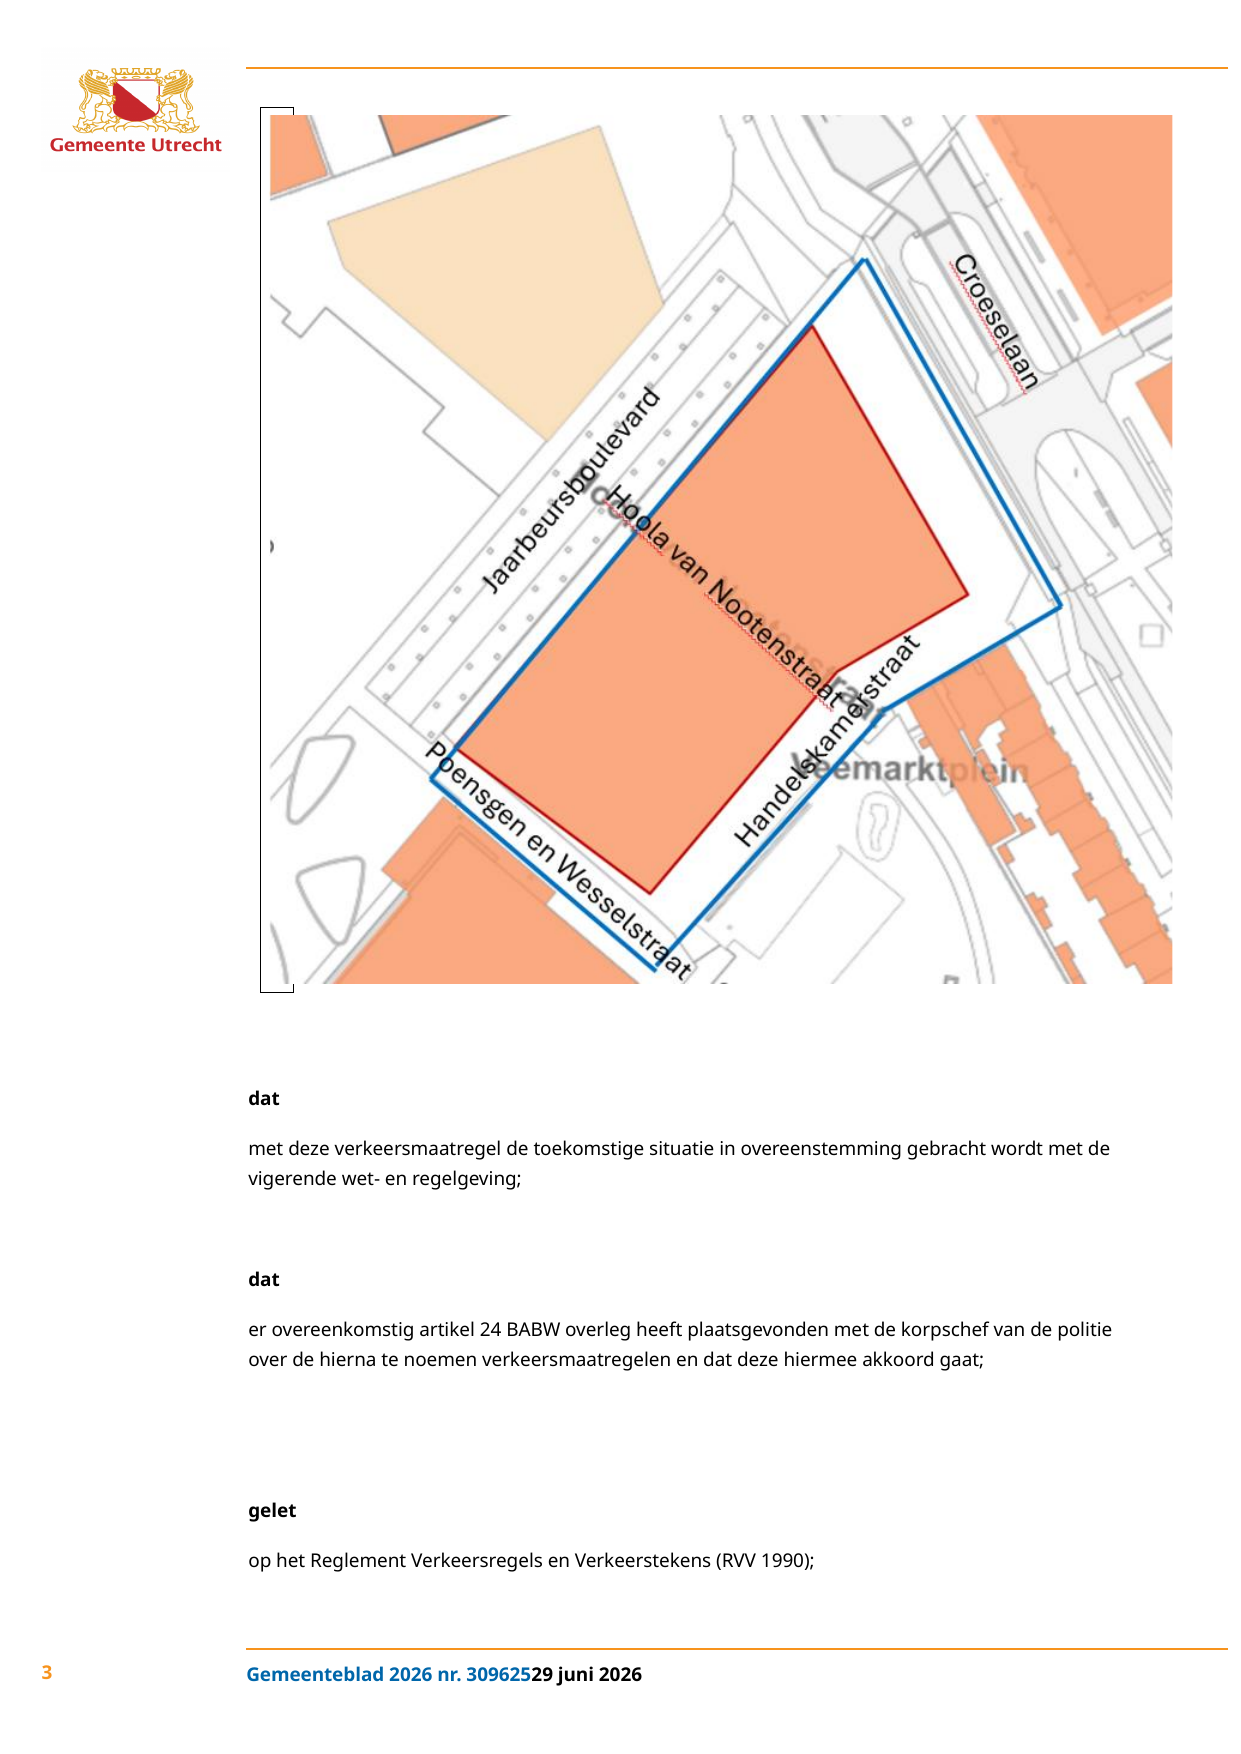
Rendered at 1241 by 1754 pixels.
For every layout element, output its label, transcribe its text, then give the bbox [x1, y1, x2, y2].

text dat [248, 1266, 1152, 1291]
text er overeenkomstig artikel 24 BABW overleg heeft plaatsgevonden met de korpschef van de politie over de hierna te noemen verkeersmaatregelen en dat deze hiermee akkoord gaat; [248, 1316, 1152, 1371]
text op het Reglement Verkeersregels en Verkeerstekens (RVV 1990); [248, 1547, 1152, 1573]
text met deze verkeersmaatregel de toekomstige situatie in overeenstemming gebracht wordt met de vigerende wet- en regelgeving; [248, 1135, 1152, 1191]
text gelet [248, 1497, 1152, 1523]
picture [41, 47, 231, 172]
picture [268, 115, 1173, 984]
text dat [248, 1085, 1152, 1111]
